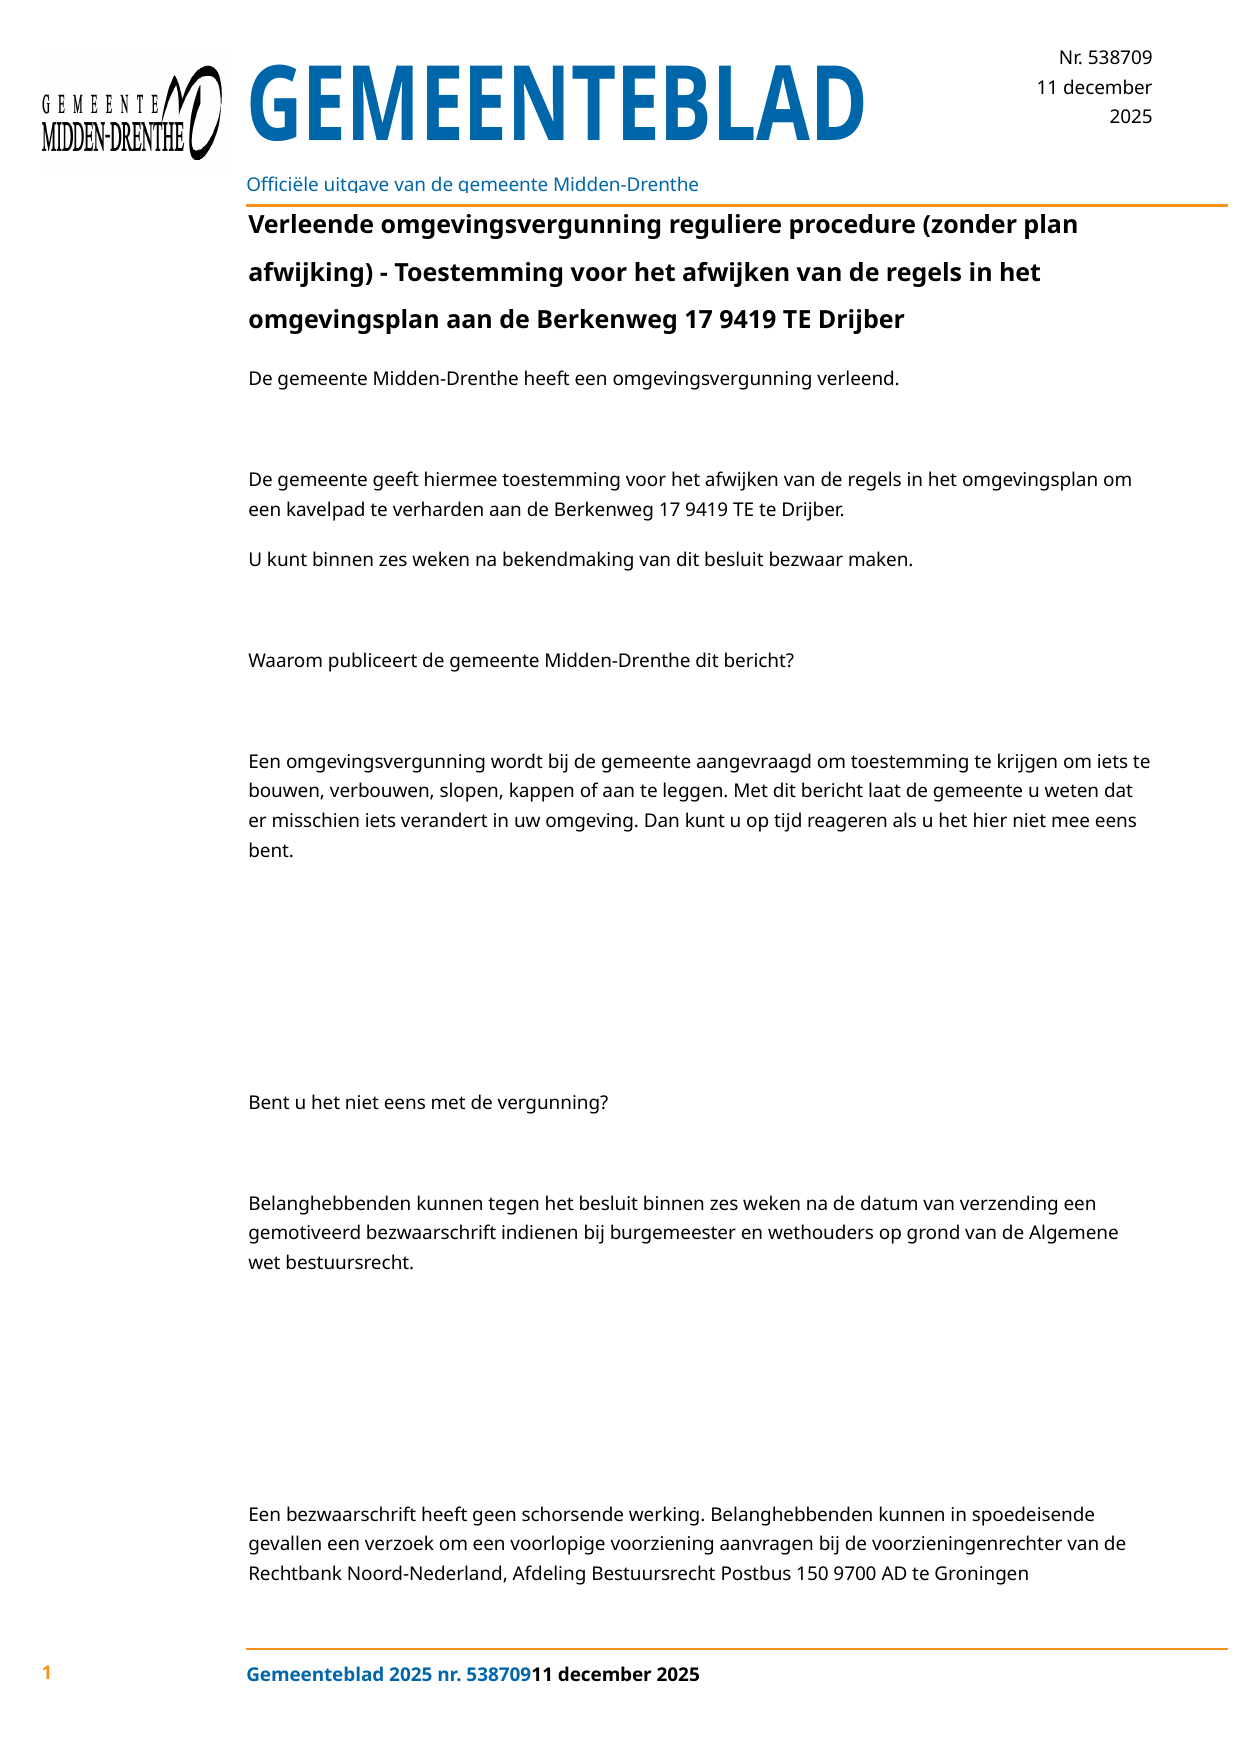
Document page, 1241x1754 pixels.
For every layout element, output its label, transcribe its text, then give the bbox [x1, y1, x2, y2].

text Belanghebbenden kunnen tegen het besluit binnen zes weken na de datum van verzending een gemotiveerd bezwaarschrift indienen bij burgemeester en wethouders op grond van de Algemene wet bestuursrecht. [248, 1190, 1152, 1274]
picture [41, 47, 231, 172]
text Waarom publiceert de gemeente Midden-Drenthe dit bericht? [248, 647, 1152, 673]
text Een bezwaarschrift heeft geen schorsende werking. Belanghebbenden kunnen in spoedeisende gevallen een verzoek om een voorlopige voorziening aanvragen bij de voorzieningenrechter van de Rechtbank Noord-Nederland, Afdeling Bestuursrecht Postbus 150 9700 AD te Groningen [248, 1501, 1152, 1586]
text Verleende omgevingsvergunning reguliere procedure (zonder plan afwijking) - Toestemming voor het afwijken van de regels in het omgevingsplan aan de Berkenweg 17 9419 TE Drijber [248, 207, 1152, 336]
text Bent u het niet eens met de vergunning? [248, 1089, 1152, 1114]
text Een omgevingsvergunning wordt bij de gemeente aangevraagd om toestemming te krijgen om iets te bouwen, verbouwen, slopen, kappen of aan te leggen. Met dit bericht laat de gemeente u weten dat er misschien iets verandert in uw omgeving. Dan kunt u op tijd reageren als u het hier niet mee eens bent. [248, 748, 1152, 862]
text De gemeente Midden-Drenthe heeft een omgevingsvergunning verleend. [248, 366, 1152, 391]
text U kunt binnen zes weken na bekendmaking van dit besluit bezwaar maken. [248, 546, 1152, 572]
text De gemeente geeft hiermee toestemming voor het afwijken van de regels in het omgevingsplan om een kavelpad te verharden aan de Berkenweg 17 9419 TE te Drijber. [248, 466, 1152, 522]
